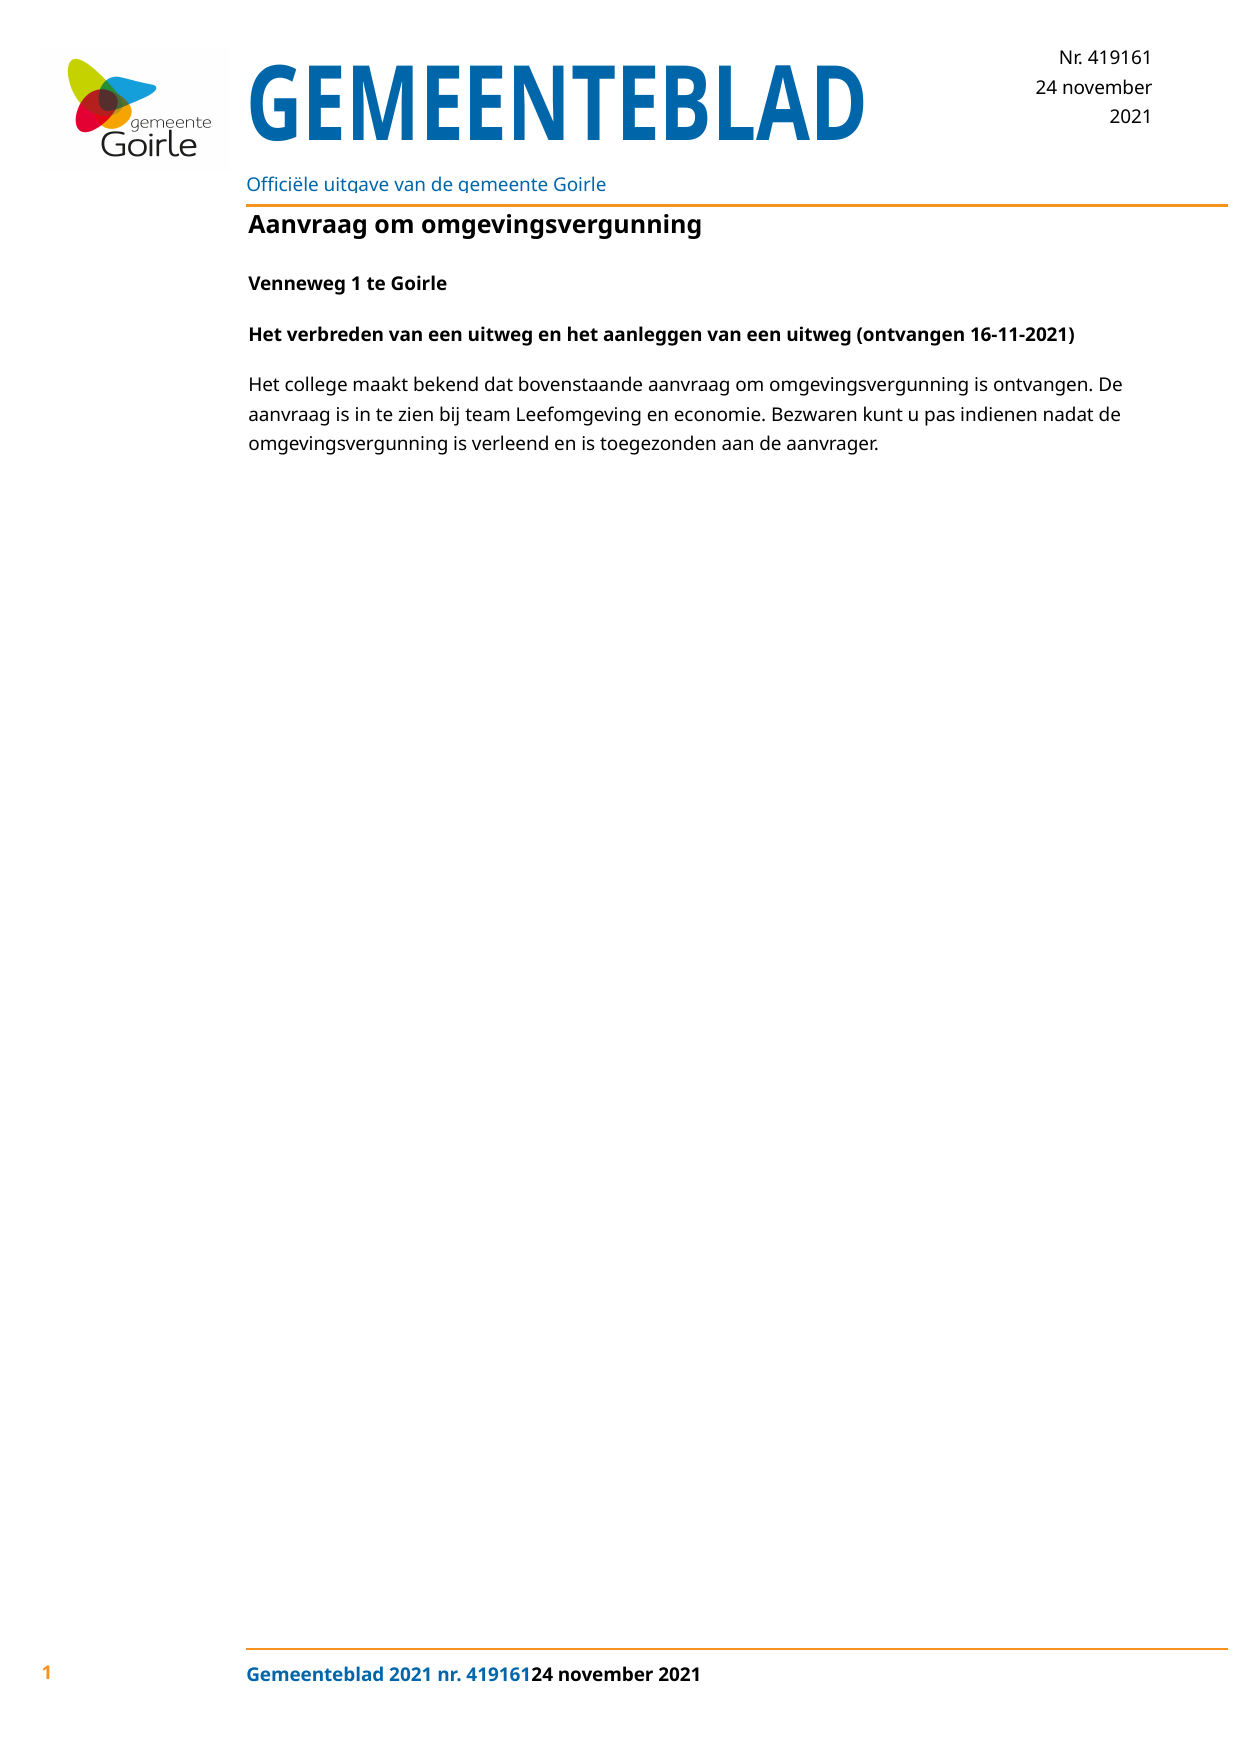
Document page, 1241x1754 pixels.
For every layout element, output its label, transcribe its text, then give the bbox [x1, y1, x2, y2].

picture [41, 47, 231, 172]
text Venneweg 1 te Goirle [248, 270, 1152, 296]
text Aanvraag om omgevingsvergunning [248, 207, 1152, 241]
text Het college maakt bekend dat bovenstaande aanvraag om omgevingsvergunning is ontvangen. De aanvraag is in te zien bij team Leefomgeving en economie. Bezwaren kunt u pas indienen nadat de omgevingsvergunning is verleend en is toegezonden aan de aanvrager. [248, 371, 1152, 456]
text Het verbreden van een uitweg en het aanleggen van een uitweg (ontvangen 16-11-2021) [248, 321, 1152, 346]
